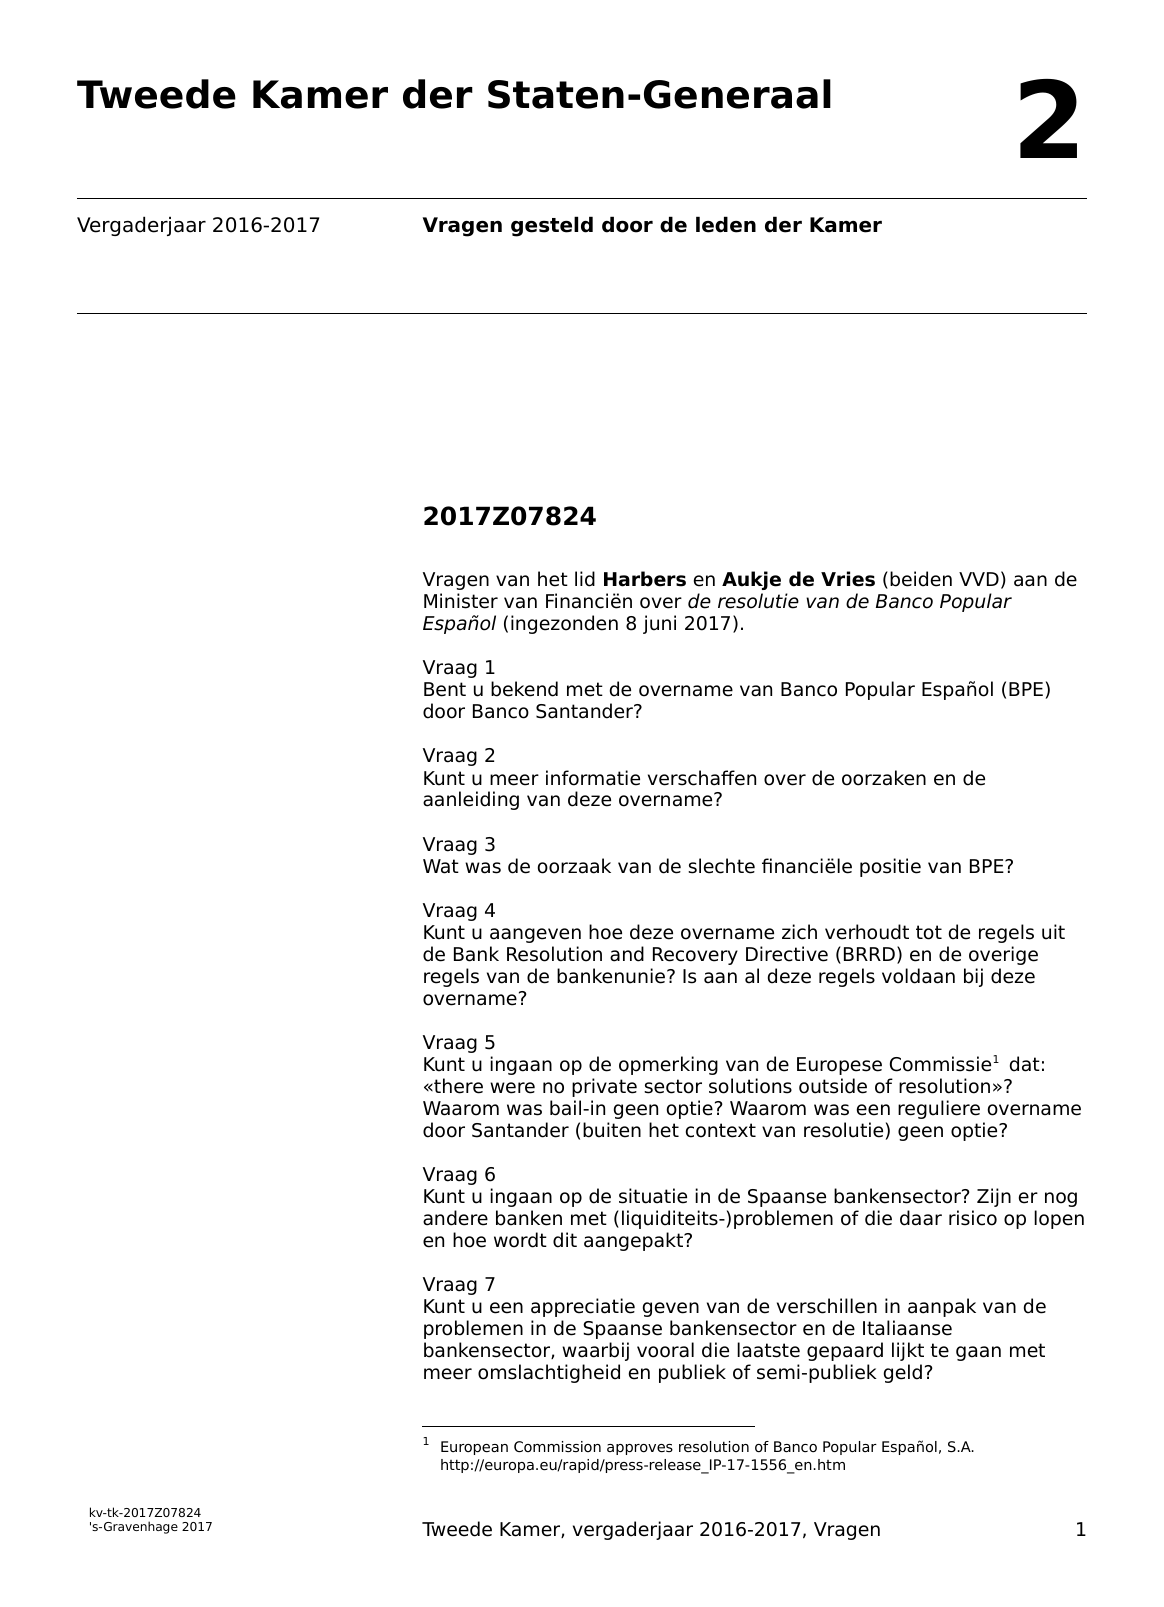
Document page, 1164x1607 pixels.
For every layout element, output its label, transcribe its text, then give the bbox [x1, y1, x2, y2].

text Wat was de oorzaak van de slechte financiële positie van BPE? [422, 856, 1087, 877]
text Vragen van het lid Harbers en Aukje de Vries (beiden VVD) aan de Minister van Financiën over de resolutie van de Banco Popular Español (ingezonden 8 juni 2017). [422, 569, 1087, 635]
text Vraag 6 [422, 1164, 1087, 1186]
text European Commission approves resolution of Banco Popular Español, S.A. http://europa.eu/rapid/press-release_IP-17-1556_en.htm [422, 1435, 1087, 1474]
text Kunt u ingaan op de situatie in de Spaanse bankensector? Zijn er nog andere banken met (liquiditeits-)problemen of die daar risico op lopen en hoe wordt dit aangepakt? [422, 1186, 1087, 1252]
table_cell Vergaderjaar 2016-2017 [77, 199, 422, 313]
text kv-tk-2017Z07824 [88, 1506, 323, 1520]
text Vraag 1 [422, 657, 1087, 679]
text Vraag 5 [422, 1032, 1087, 1054]
text 2017Z07824 [422, 502, 1087, 531]
table_cell Vragen gesteld door de leden der Kamer [422, 199, 1087, 313]
text Vraag 3 [422, 833, 1087, 856]
text Kunt u een appreciatie geven van de verschillen in aanpak van de problemen in de Spaanse bankensector en de Italiaanse bankensector, waarbij vooral die laatste gepaard lijkt te gaan met meer omslachtigheid en publiek of semi-publiek geld? [422, 1296, 1087, 1384]
text Vraag 4 [422, 900, 1087, 922]
table_header 2 [886, 59, 1087, 198]
text 's-Gravenhage 2017 [88, 1520, 323, 1534]
text Vraag 7 [422, 1274, 1087, 1296]
text Kunt u ingaan op de opmerking van de Europese Commissie dat: «there were no private sector solutions outside of resolution»? Waarom was bail-in geen optie? Waarom was een reguliere overname door Santander (buiten het context van resolutie) geen optie? [422, 1054, 1087, 1142]
table_header Tweede Kamer der Staten-Generaal [77, 59, 886, 198]
text Kunt u meer informatie verschaffen over de oorzaken en de aanleiding van deze overname? [422, 767, 1087, 811]
text Vraag 2 [422, 745, 1087, 767]
text Bent u bekend met de overname van Banco Popular Español (BPE) door Banco Santander? [422, 679, 1087, 723]
text Kunt u aangeven hoe deze overname zich verhoudt tot de regels uit de Bank Resolution and Recovery Directive (BRRD) en de overige regels van de bankenunie? Is aan al deze regels voldaan bij deze overname? [422, 922, 1087, 1009]
